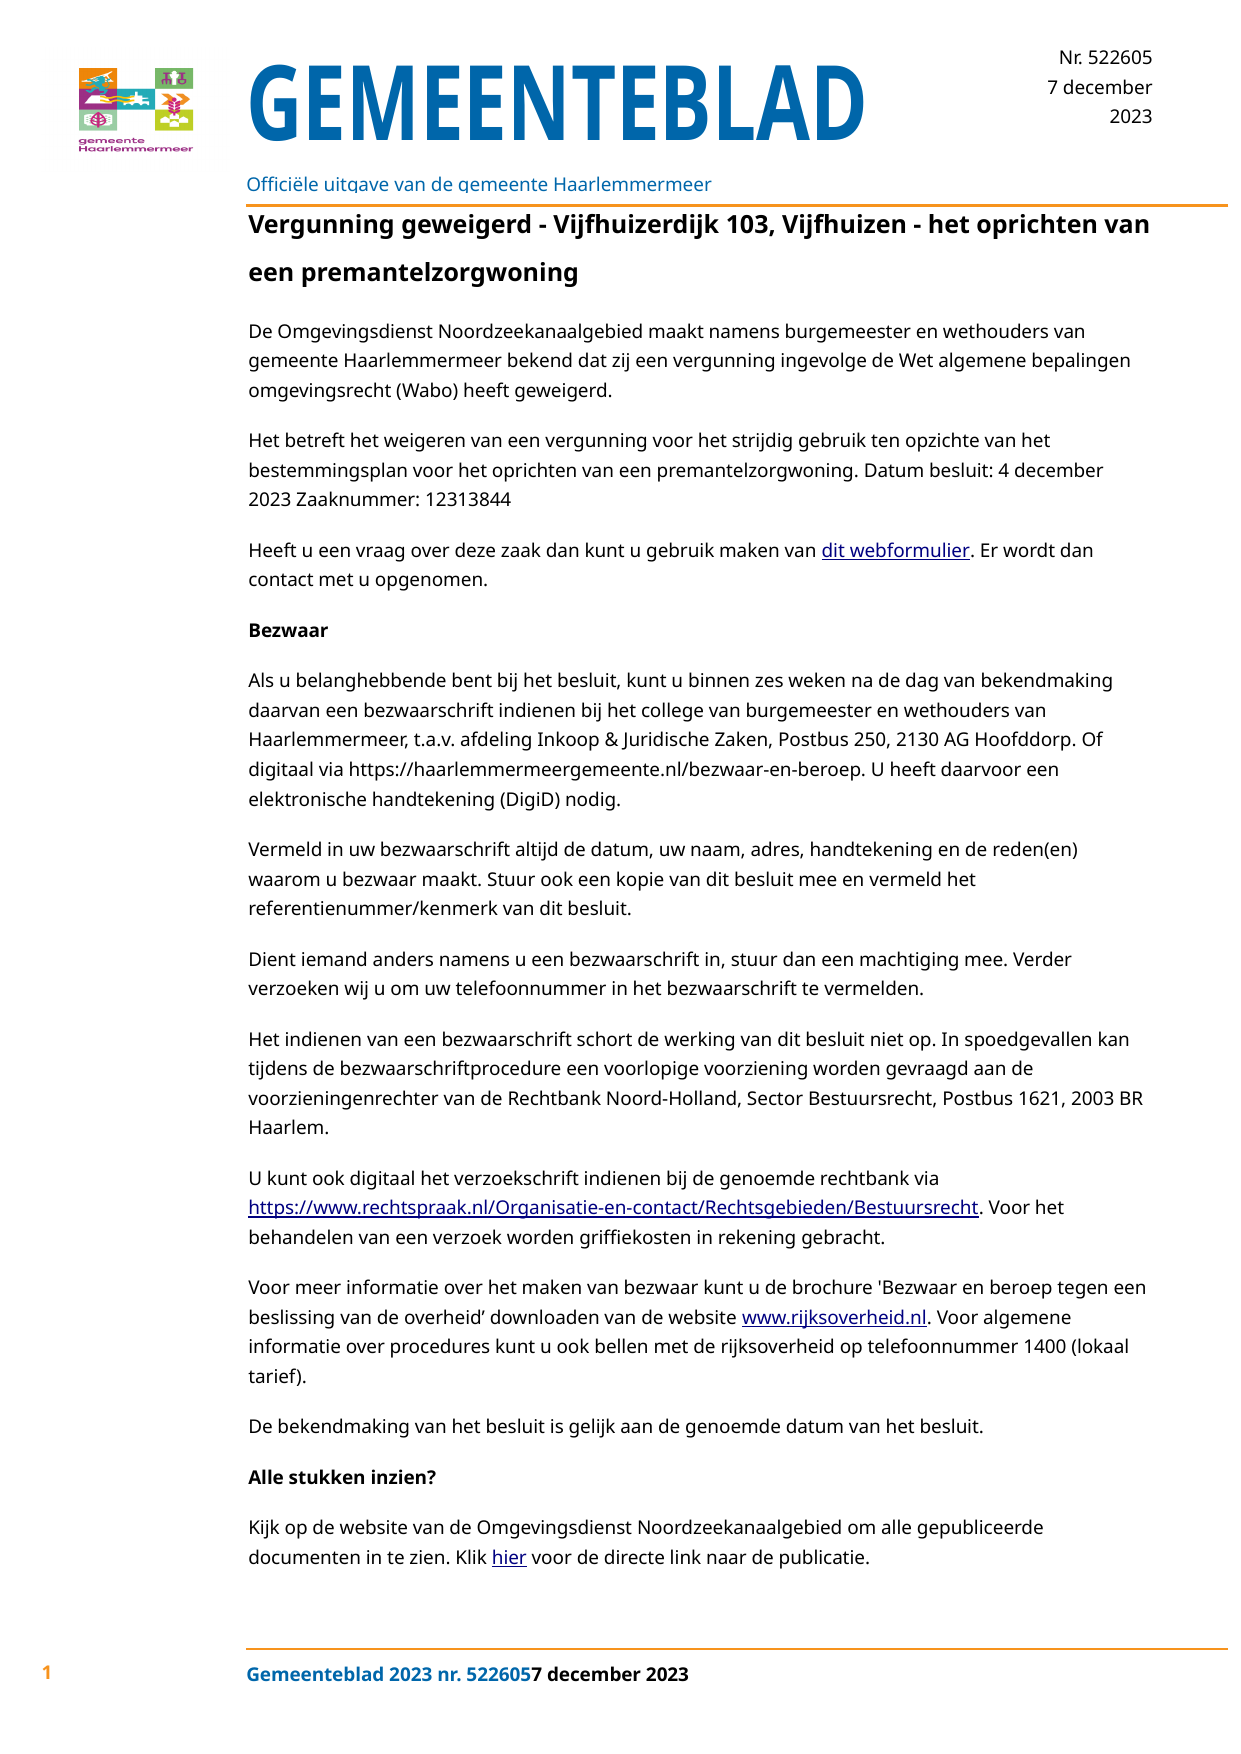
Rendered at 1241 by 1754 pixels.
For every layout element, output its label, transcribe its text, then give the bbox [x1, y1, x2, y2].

text Vergunning geweigerd - Vijfhuizerdijk 103, Vijfhuizen - het oprichten van een premantelzorgwoning [248, 207, 1152, 288]
text Kijk op de website van de Omgevingsdienst Noordzeekanaalgebied om alle gepubliceerde documenten in te zien. Klik hier voor de directe link naar de publicatie. [248, 1514, 1152, 1570]
text Als u belanghebbende bent bij het besluit, kunt u binnen zes weken na de dag van bekendmaking daarvan een bezwaarschrift indienen bij het college van burgemeester en wethouders van Haarlemmermeer, t.a.v. afdeling Inkoop & Juridische Zaken, Postbus 250, 2130 AG Hoofddorp. Of digitaal via https://haarlemmermeergemeente.nl/bezwaar-en-beroep. U heeft daarvoor een elektronische handtekening (DigiD) nodig. [248, 667, 1152, 812]
text De bekendmaking van het besluit is gelijk aan de genoemde datum van het besluit. [248, 1414, 1152, 1439]
text De Omgevingsdienst Noordzeekanaalgebied maakt namens burgemeester en wethouders van gemeente Haarlemmermeer bekend dat zij een vergunning ingevolge de Wet algemene bepalingen omgevingsrecht (Wabo) heeft geweigerd. [248, 318, 1152, 403]
text Heeft u een vraag over deze zaak dan kunt u gebruik maken van dit webformulier. Er wordt dan contact met u opgenomen. [248, 537, 1152, 592]
text Voor meer informatie over het maken van bezwaar kunt u de brochure 'Bezwaar en beroep tegen een beslissing van de overheid’ downloaden van de website www.rijksoverheid.nl. Voor algemene informatie over procedures kunt u ook bellen met de rijksoverheid op telefoonnummer 1400 (lokaal tarief). [248, 1274, 1152, 1389]
text U kunt ook digitaal het verzoekschrift indienen bij de genoemde rechtbank via https://www.rechtspraak.nl/Organisatie-en-contact/Rechtsgebieden/Bestuursrecht. Voor het behandelen van een verzoek worden griffiekosten in rekening gebracht. [248, 1165, 1152, 1250]
text Het betreft het weigeren van een vergunning voor het strijdig gebruik ten opzichte van het bestemmingsplan voor het oprichten van een premantelzorgwoning. Datum besluit: 4 december 2023 Zaaknummer: 12313844 [248, 427, 1152, 512]
text Alle stukken inzien? [248, 1464, 1152, 1490]
text Bezwaar [248, 617, 1152, 643]
text Dient iemand anders namens u een bezwaarschrift in, stuur dan een machtiging mee. Verder verzoeken wij u om uw telefoonnummer in het bezwaarschrift te vermelden. [248, 946, 1152, 1001]
picture [41, 47, 231, 172]
text Het indienen van een bezwaarschrift schort de werking van dit besluit niet op. In spoedgevallen kan tijdens de bezwaarschriftprocedure een voorlopige voorziening worden gevraagd aan de voorzieningenrechter van de Rechtbank Noord-Holland, Sector Bestuursrecht, Postbus 1621, 2003 BR Haarlem. [248, 1026, 1152, 1140]
text Vermeld in uw bezwaarschrift altijd de datum, uw naam, adres, handtekening en de reden(en) waarom u bezwaar maakt. Stuur ook een kopie van dit besluit mee en vermeld het referentienummer/kenmerk van dit besluit. [248, 836, 1152, 921]
